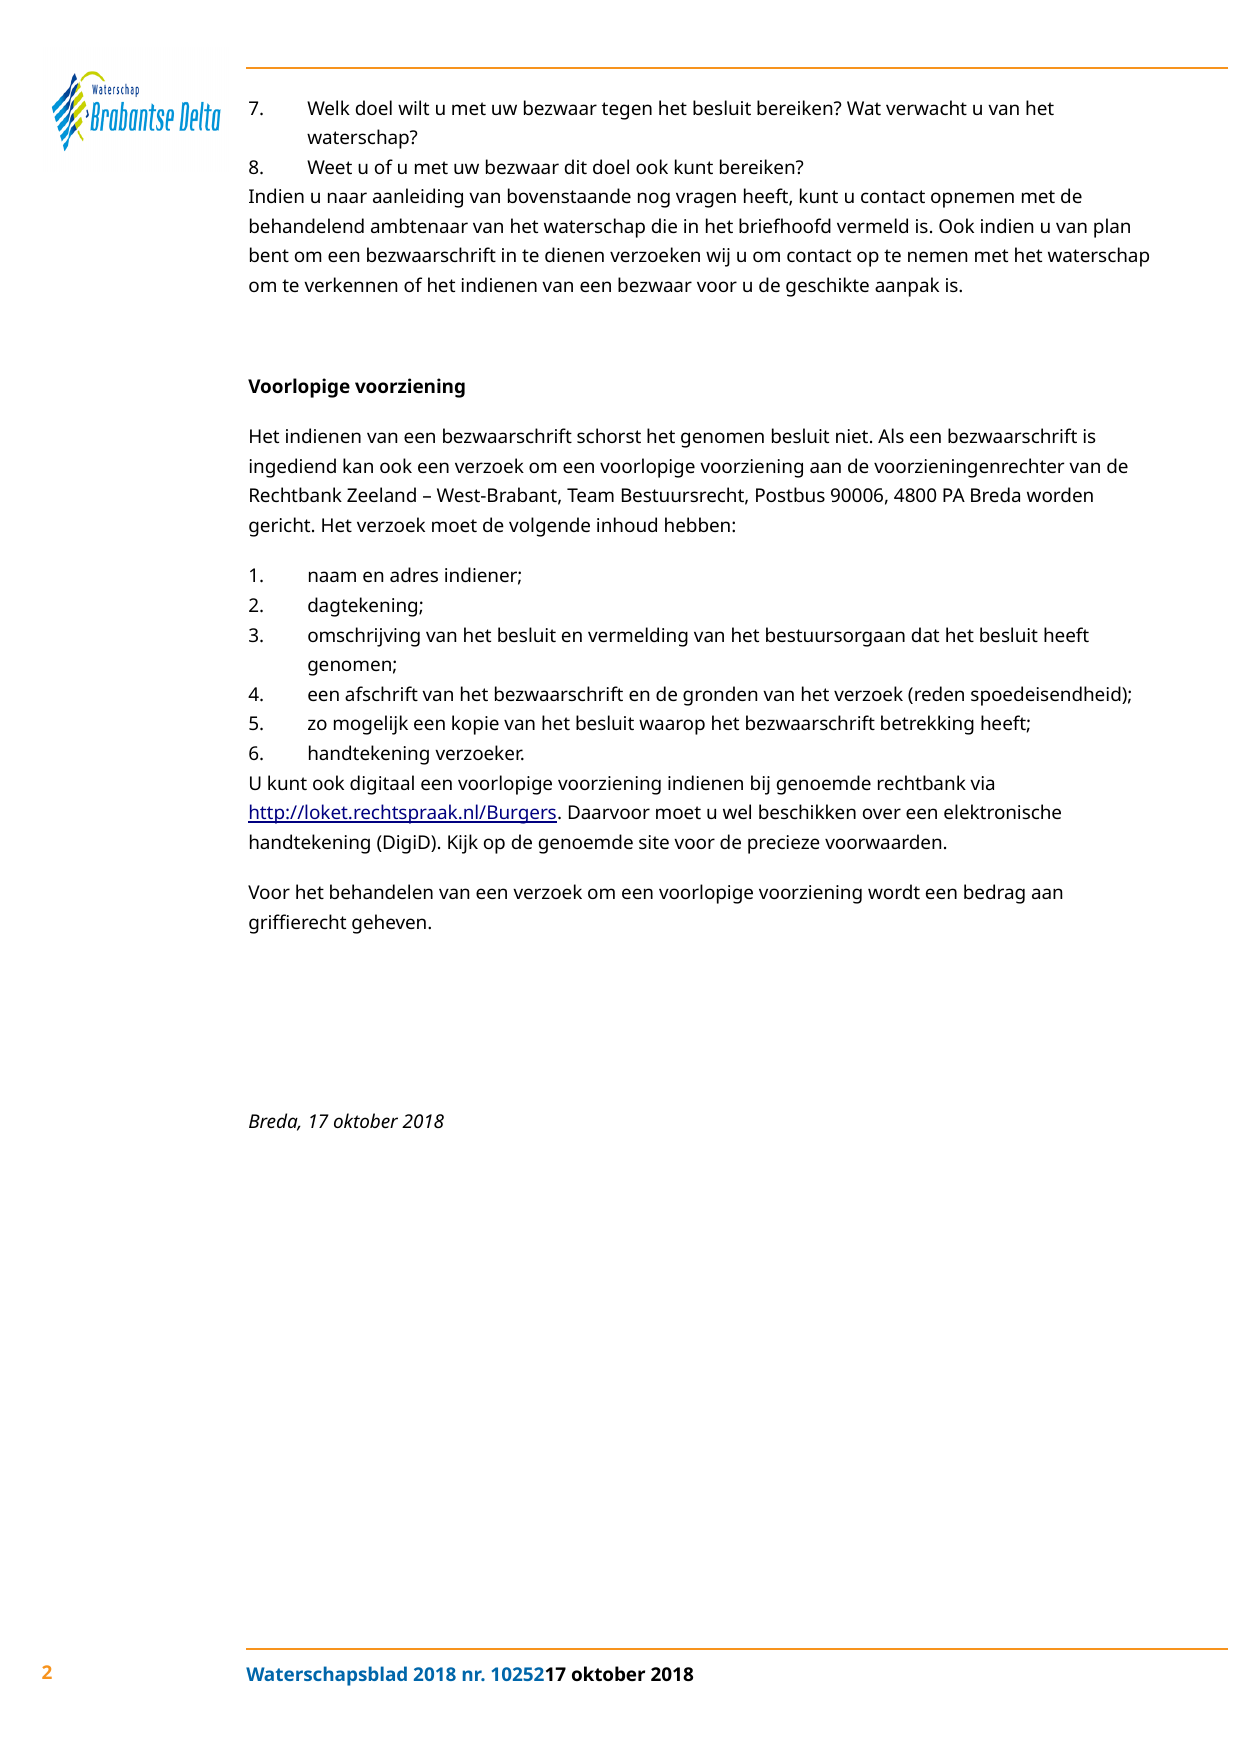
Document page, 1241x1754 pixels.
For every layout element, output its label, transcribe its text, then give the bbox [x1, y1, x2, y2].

list handtekening verzoeker. [248, 740, 1152, 766]
list Welk doel wilt u met uw bezwaar tegen het besluit bereiken? Wat verwacht u van het waterschap? [248, 95, 1152, 150]
list omschrijving van het besluit en vermelding van het bestuursorgaan dat het besluit heeft genomen; [248, 622, 1152, 677]
list naam en adres indiener; [248, 563, 1152, 588]
list dagtekening; [248, 592, 1152, 618]
list zo mogelijk een kopie van het besluit waarop het bezwaarschrift betrekking heeft; [248, 711, 1152, 736]
list een afschrift van het bezwaarschrift en de gronden van het verzoek (reden spoedeisendheid); [248, 681, 1152, 707]
text Indien u naar aanleiding van bovenstaande nog vragen heeft, kunt u contact opnemen met de behandelend ambtenaar van het waterschap die in het briefhoofd vermeld is. Ook indien u van plan bent om een bezwaarschrift in te dienen verzoeken wij u om contact op te nemen met het waterschap om te verkennen of het indienen van een bezwaar voor u de geschikte aanpak is. [248, 183, 1152, 298]
text Het indienen van een bezwaarschrift schorst het genomen besluit niet. Als een bezwaarschrift is ingediend kan ook een verzoek om een voorlopige voorziening aan de voorzieningenrechter van de Rechtbank Zeeland – West-Brabant, Team Bestuursrecht, Postbus 90006, 4800 PA Breda worden gericht. Het verzoek moet de volgende inhoud hebben: [248, 423, 1152, 538]
text Voor het behandelen van een verzoek om een voorlopige voorziening wordt een bedrag aan griffierecht geheven. [248, 879, 1152, 935]
list Weet u of u met uw bezwaar dit doel ook kunt bereiken? [248, 154, 1152, 180]
text U kunt ook digitaal een voorlopige voorziening indienen bij genoemde rechtbank via http://loket.rechtspraak.nl/Burgers. Daarvoor moet u wel beschikken over een elektronische handtekening (DigiD). Kijk op de genoemde site voor de precieze voorwaarden. [248, 770, 1152, 855]
picture [41, 47, 231, 172]
text Breda, 17 oktober 2018 [248, 1108, 1152, 1134]
text Voorlopige voorziening [248, 373, 1152, 399]
